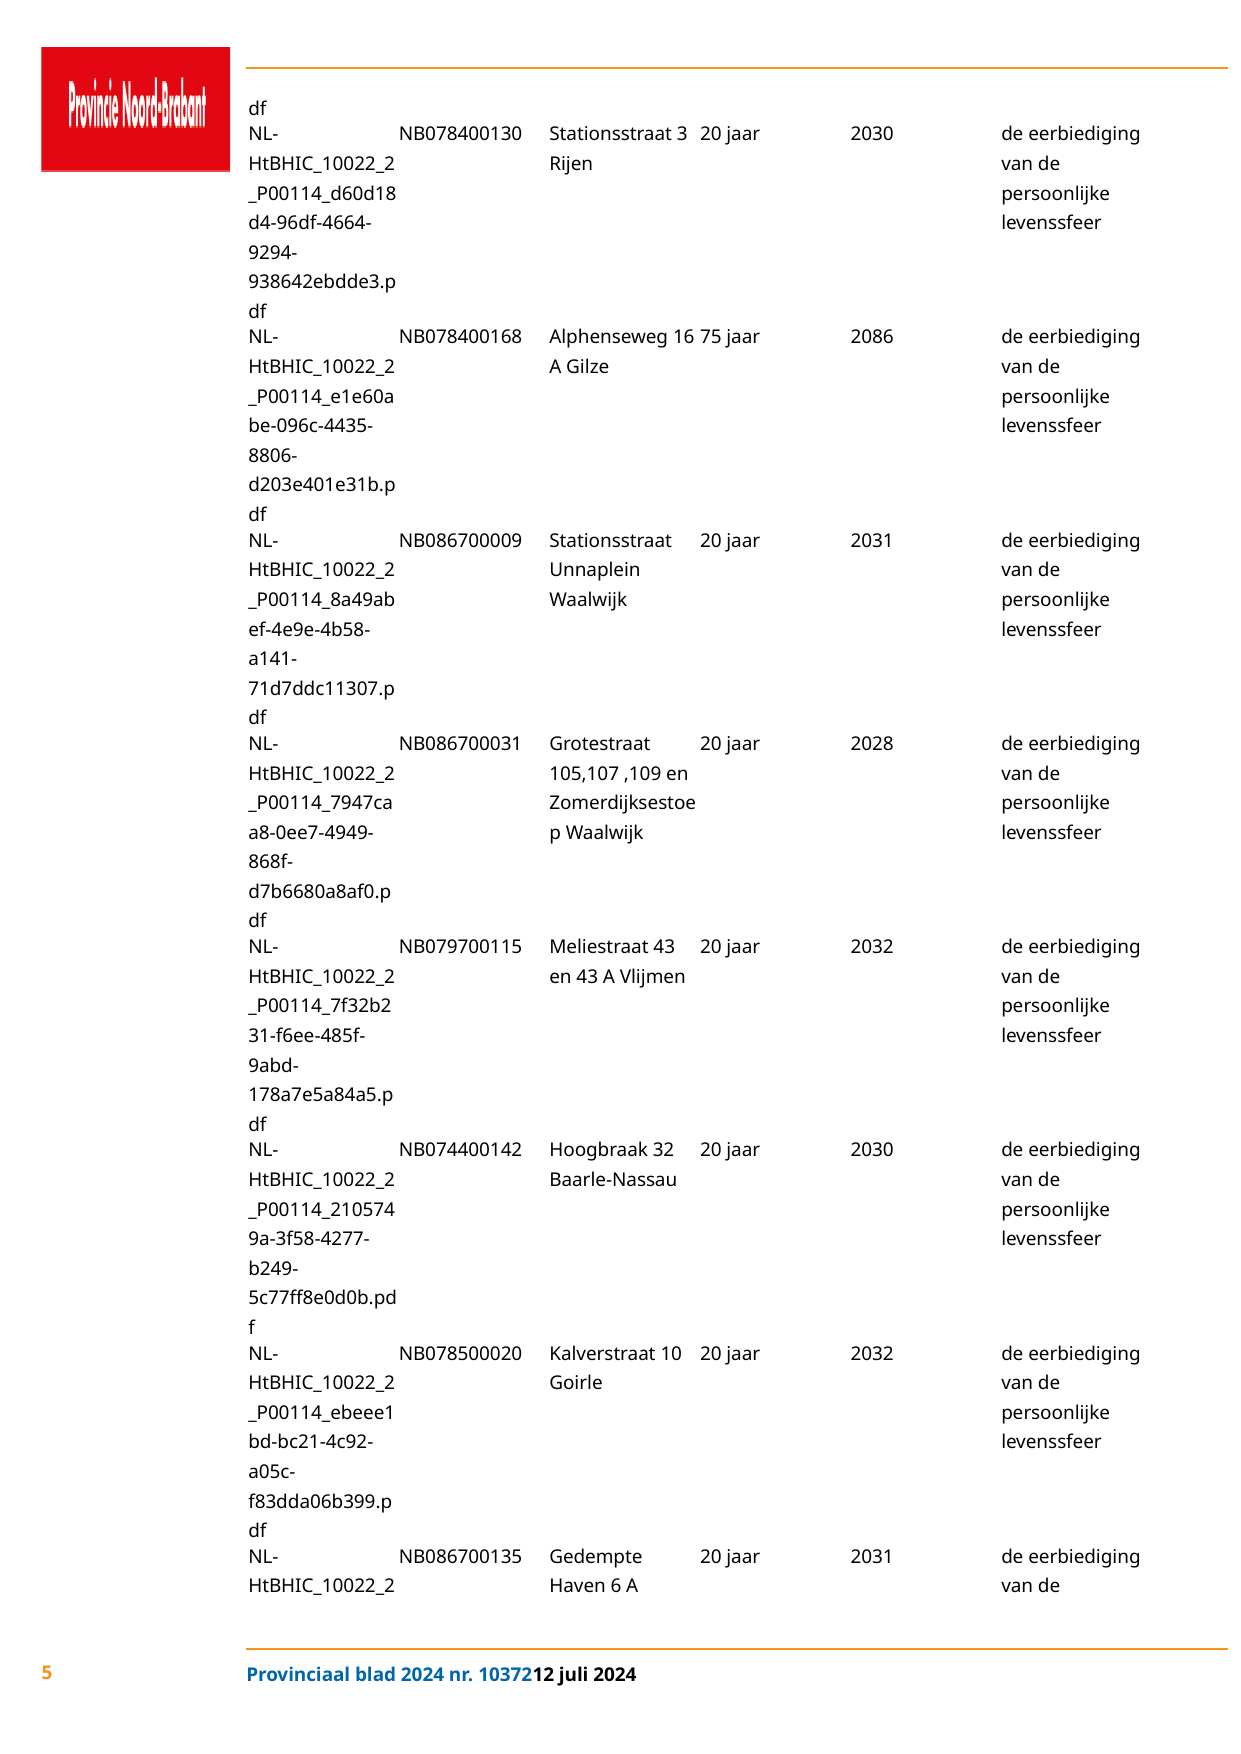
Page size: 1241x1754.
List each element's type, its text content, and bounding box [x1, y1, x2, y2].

table_cell NL-HtBHIC_10022_2_P00114_7947caa8-0ee7-4949-868f-d7b6680a8af0.pdf [248, 730, 398, 933]
table_cell NB078500020 [399, 1340, 549, 1543]
table_cell NB078400168 [399, 324, 549, 527]
table_cell de eerbiediging van de persoonlijke levenssfeer [1001, 1137, 1152, 1340]
table_cell de eerbiediging van de persoonlijke levenssfeer [1001, 934, 1152, 1137]
table_cell de eerbiediging van de persoonlijke levenssfeer [1001, 730, 1152, 933]
table_cell 2030 [850, 121, 1001, 324]
table_cell 75 jaar [700, 324, 850, 527]
table_cell de eerbiediging van de persoonlijke levenssfeer [1001, 527, 1152, 730]
table_cell 2032 [850, 1340, 1001, 1543]
table_cell [399, 95, 549, 121]
table_cell [850, 95, 1001, 121]
table_cell 20 jaar [700, 121, 850, 324]
picture [41, 47, 231, 172]
table_cell NL-HtBHIC_10022_2_P00114_2105749a-3f58-4277-b249-5c77ff8e0d0b.pdf [248, 1137, 398, 1340]
table_cell NB074400142 [399, 1137, 549, 1340]
table_cell Grotestraat 105,107 ,109 en Zomerdijksestoep Waalwijk [549, 730, 700, 933]
table_cell NL-HtBHIC_10022_2_P00114_8a49abef-4e9e-4b58-a141-71d7ddc11307.pdf [248, 527, 398, 730]
table_cell NL-HtBHIC_10022_2_P00114_ebeee1bd-bc21-4c92-a05c-f83dda06b399.pdf [248, 1340, 398, 1543]
table_cell 20 jaar [700, 730, 850, 933]
table_cell 20 jaar [700, 1340, 850, 1543]
table_cell Stationsstraat 3 Rijen [549, 121, 700, 324]
table_cell [549, 95, 700, 121]
table_cell NB078400130 [399, 121, 549, 324]
table_cell 2028 [850, 730, 1001, 933]
table_cell NL-HtBHIC_10022_2_P00114_e1e60abe-096c-4435-8806-d203e401e31b.pdf [248, 324, 398, 527]
table_cell NB086700009 [399, 527, 549, 730]
table_cell NL-HtBHIC_10022_2_P00114_d60d18d4-96df-4664-9294-938642ebdde3.pdf [248, 121, 398, 324]
table_cell 20 jaar [700, 1137, 850, 1340]
table_cell [1001, 95, 1152, 121]
table_cell Stationsstraat Unnaplein Waalwijk [549, 527, 700, 730]
table_cell 2032 [850, 934, 1001, 1137]
table_cell NL-HtBHIC_10022_2_P00114_7f32b231-f6ee-485f-9abd-178a7e5a84a5.pdf [248, 934, 398, 1137]
table_cell NL-HtBHIC_10022_2 [248, 1543, 398, 1598]
table_cell de eerbiediging van de persoonlijke levenssfeer [1001, 1340, 1152, 1543]
table_cell 2031 [850, 527, 1001, 730]
table_cell 2030 [850, 1137, 1001, 1340]
table_cell [700, 95, 850, 121]
table_cell Kalverstraat 10 Goirle [549, 1340, 700, 1543]
table_cell Hoogbraak 32 Baarle-Nassau [549, 1137, 700, 1340]
table_cell de eerbiediging van de [1001, 1543, 1152, 1598]
table_cell de eerbiediging van de persoonlijke levenssfeer [1001, 121, 1152, 324]
table_cell NB086700031 [399, 730, 549, 933]
table_cell df [248, 95, 398, 121]
table_cell Alphenseweg 16 A Gilze [549, 324, 700, 527]
table_cell 20 jaar [700, 527, 850, 730]
table_cell 20 jaar [700, 934, 850, 1137]
table_cell Gedempte Haven 6 A [549, 1543, 700, 1598]
table_cell 2086 [850, 324, 1001, 527]
table_cell NB079700115 [399, 934, 549, 1137]
table_cell 20 jaar [700, 1543, 850, 1598]
table_cell Meliestraat 43 en 43 A Vlijmen [549, 934, 700, 1137]
table_cell 2031 [850, 1543, 1001, 1598]
table_cell NB086700135 [399, 1543, 549, 1598]
table_cell de eerbiediging van de persoonlijke levenssfeer [1001, 324, 1152, 527]
